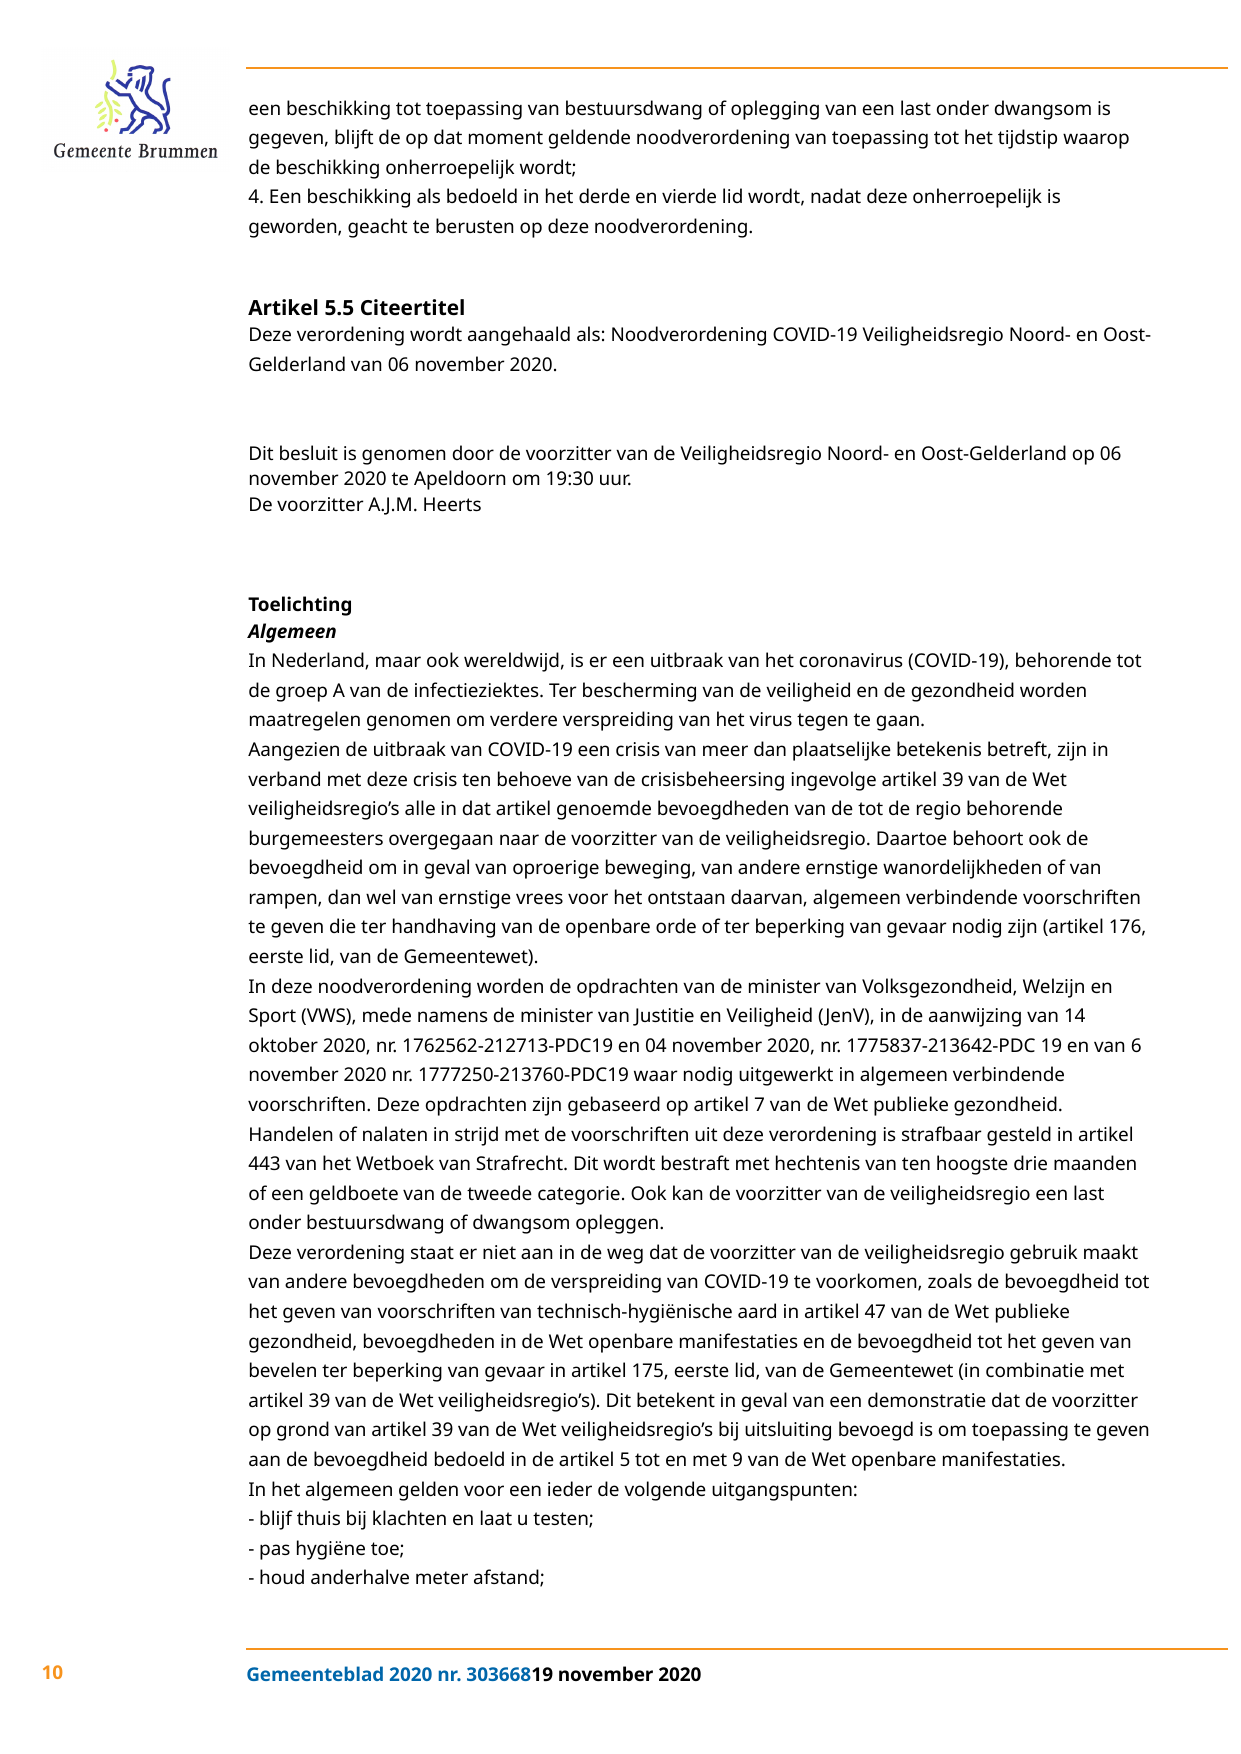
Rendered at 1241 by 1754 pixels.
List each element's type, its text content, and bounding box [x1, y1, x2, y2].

text Artikel 5.5 Citeertitel [248, 293, 1152, 322]
text Dit besluit is genomen door de voorzitter van de Veiligheidsregio Noord- en Oost-Gelderland op 06 november 2020 te Apeldoorn om 19:30 uur. [248, 440, 1152, 491]
text - blijf thuis bij klachten en laat u testen; [248, 1505, 1152, 1531]
text Deze verordening staat er niet aan in de weg dat de voorzitter van de veiligheidsregio gebruik maakt van andere bevoegdheden om de verspreiding van COVID-19 te voorkomen, zoals de bevoegdheid tot het geven van voorschriften van technisch-hygiënische aard in artikel 47 van de Wet publieke gezondheid, bevoegdheden in de Wet openbare manifestaties en de bevoegdheid tot het geven van bevelen ter beperking van gevaar in artikel 175, eerste lid, van de Gemeentewet (in combinatie met artikel 39 van de Wet veiligheidsregio’s). Dit betekent in geval van een demonstratie dat de voorzitter op grond van artikel 39 van de Wet veiligheidsregio’s bij uitsluiting bevoegd is om toepassing te geven aan de bevoegdheid bedoeld in de artikel 5 tot en met 9 van de Wet openbare manifestaties. [248, 1239, 1152, 1472]
text In Nederland, maar ook wereldwijd, is er een uitbraak van het coronavirus (COVID-19), behorende tot de groep A van de infectieziektes. Ter bescherming van de veiligheid en de gezondheid worden maatregelen genomen om verdere verspreiding van het virus tegen te gaan. [248, 647, 1152, 732]
text In deze noodverordening worden de opdrachten van de minister van Volksgezondheid, Welzijn en Sport (VWS), mede namens de minister van Justitie en Veiligheid (JenV), in de aanwijzing van 14 oktober 2020, nr. 1762562-212713-PDC19 en 04 november 2020, nr. 1775837-213642-PDC 19 en van 6 november 2020 nr. 1777250-213760-PDC19 waar nodig uitgewerkt in algemeen verbindende voorschriften. Deze opdrachten zijn gebaseerd op artikel 7 van de Wet publieke gezondheid. [248, 973, 1152, 1117]
text 4. Een beschikking als bedoeld in het derde en vierde lid wordt, nadat deze onherroepelijk is geworden, geacht te berusten op deze noodverordening. [248, 183, 1152, 239]
text een beschikking tot toepassing van bestuursdwang of oplegging van een last onder dwangsom is gegeven, blijft de op dat moment geldende noodverordening van toepassing tot het tijdstip waarop de beschikking onherroepelijk wordt; [248, 95, 1152, 180]
text Toelichting [248, 589, 1152, 618]
picture [41, 47, 231, 172]
text Handelen of nalaten in strijd met de voorschriften uit deze verordening is strafbaar gesteld in artikel 443 van het Wetboek van Strafrecht. Dit wordt bestraft met hechtenis van ten hoogste drie maanden of een geldboete van de tweede categorie. Ook kan de voorzitter van de veiligheidsregio een last onder bestuursdwang of dwangsom opleggen. [248, 1121, 1152, 1235]
text Deze verordening wordt aangehaald als: Noodverordening COVID-19 Veiligheidsregio Noord- en Oost-Gelderland van 06 november 2020. [248, 322, 1152, 377]
text - houd anderhalve meter afstand; [248, 1564, 1152, 1590]
text Aangezien de uitbraak van COVID-19 een crisis van meer dan plaatselijke betekenis betreft, zijn in verband met deze crisis ten behoeve van de crisisbeheersing ingevolge artikel 39 van de Wet veiligheidsregio’s alle in dat artikel genoemde bevoegdheden van de tot de regio behorende burgemeesters overgegaan naar de voorzitter van de veiligheidsregio. Daartoe behoort ook de bevoegdheid om in geval van oproerige beweging, van andere ernstige wanordelijkheden of van rampen, dan wel van ernstige vrees voor het ontstaan daarvan, algemeen verbindende voorschriften te geven die ter handhaving van de openbare orde of ter beperking van gevaar nodig zijn (artikel 176, eerste lid, van de Gemeentewet). [248, 736, 1152, 969]
text De voorzitter A.J.M. Heerts [248, 491, 1152, 517]
text In het algemeen gelden voor een ieder de volgende uitgangspunten: [248, 1476, 1152, 1501]
text - pas hygiëne toe; [248, 1535, 1152, 1561]
text Algemeen [248, 618, 1152, 643]
